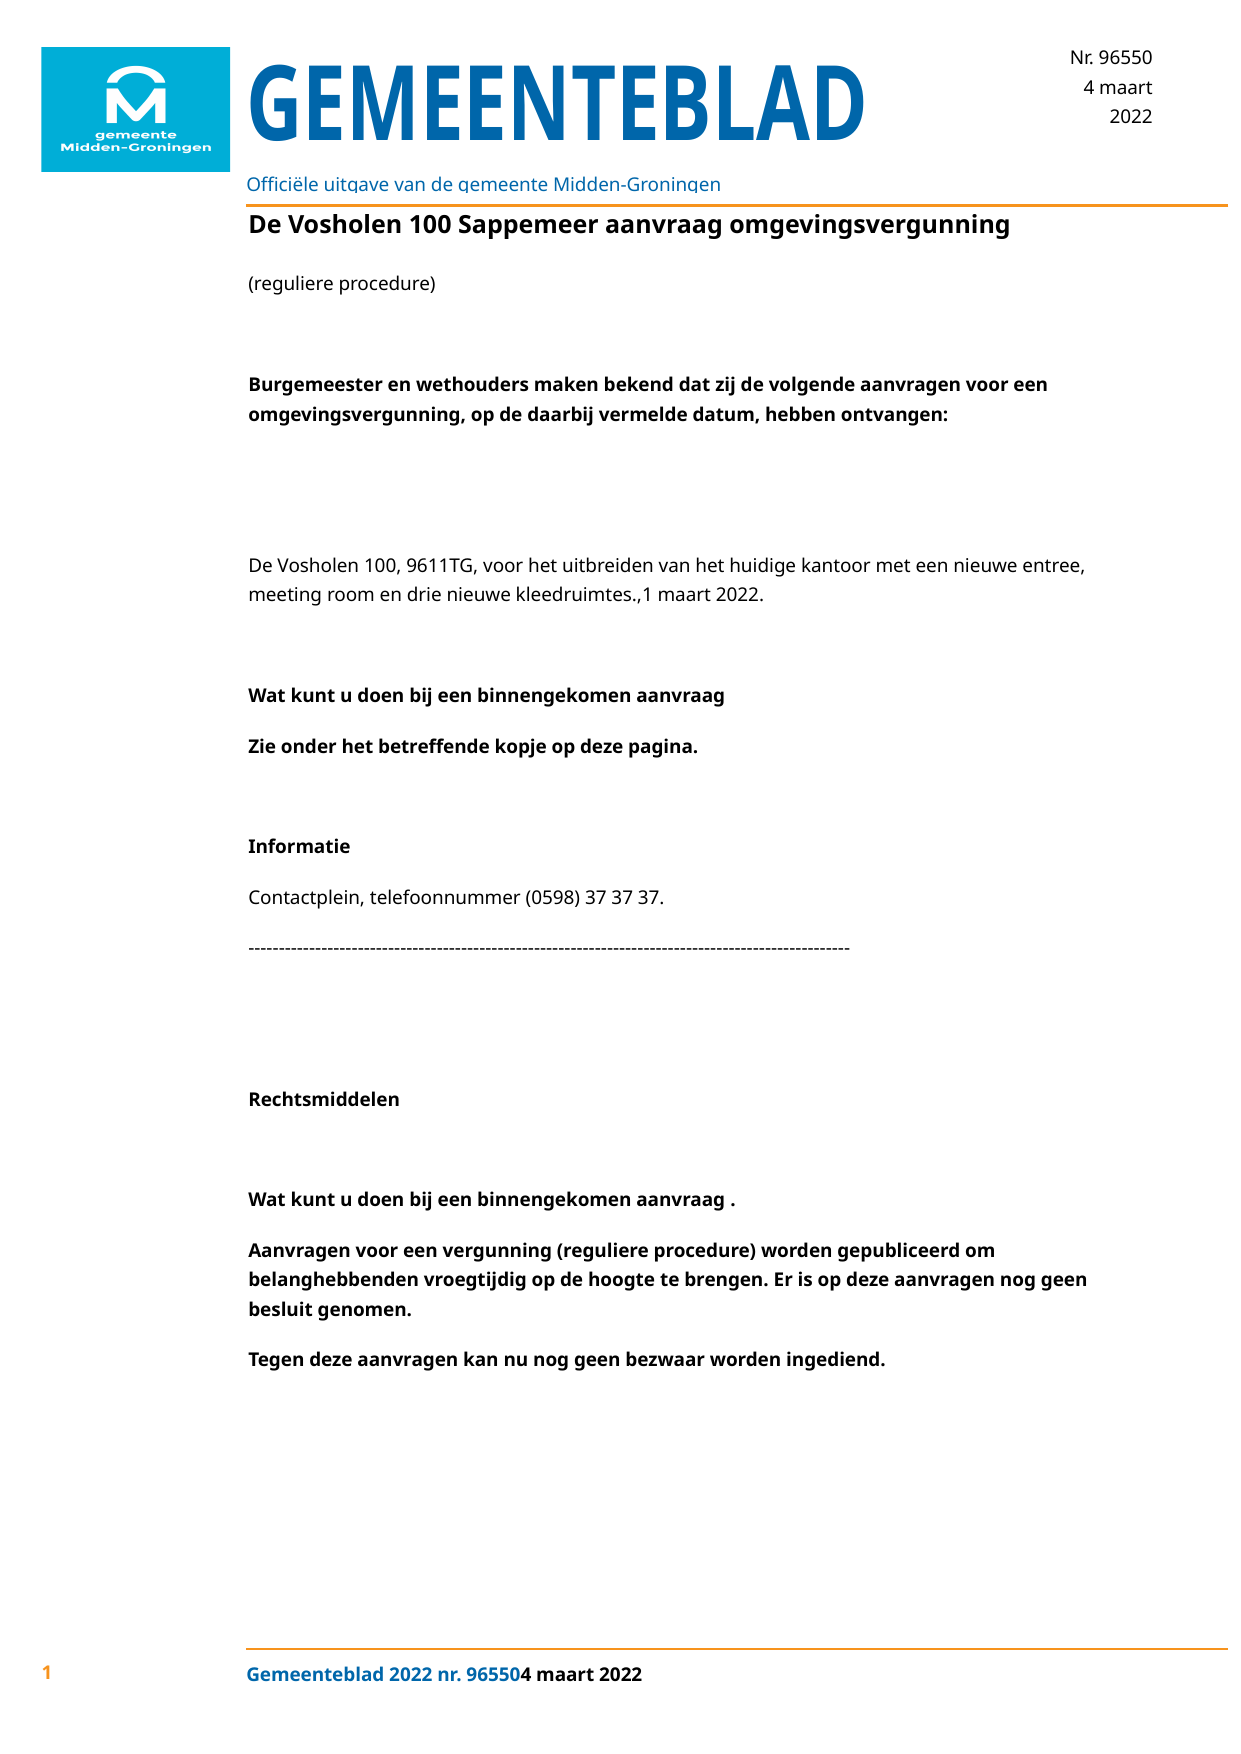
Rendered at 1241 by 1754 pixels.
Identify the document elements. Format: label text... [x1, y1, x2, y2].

text Wat kunt u doen bij een binnengekomen aanvraag . [248, 1187, 1152, 1212]
text Burgemeester en wethouders maken bekend dat zij de volgende aanvragen voor een omgevingsvergunning, op de daarbij vermelde datum, hebben ontvangen: [248, 371, 1152, 426]
text Zie onder het betreffende kopje op deze pagina. [248, 733, 1152, 758]
text Informatie [248, 834, 1152, 859]
text Contactplein, telefoonnummer (0598) 37 37 37. [248, 884, 1152, 910]
text De Vosholen 100, 9611TG, voor het uitbreiden van het huidige kantoor met een nieuwe entree, meeting room en drie nieuwe kleedruimtes.,1 maart 2022. [248, 552, 1152, 607]
picture [184, 146, 190, 153]
text Tegen deze aanvragen kan nu nog geen bezwaar worden ingediend. [248, 1347, 1152, 1372]
text Rechtsmiddelen [248, 1086, 1152, 1111]
text (reguliere procedure) [248, 270, 1152, 296]
picture [108, 66, 164, 82]
text De Vosholen 100 Sappemeer aanvraag omgevingsvergunning [248, 207, 1152, 241]
picture [107, 89, 165, 122]
text Aanvragen voor een vergunning (reguliere procedure) worden gepubliceerd om belanghebbenden vroegtijdig op de hoogte te brengen. Er is op deze aanvragen nog geen besluit genomen. [248, 1237, 1152, 1322]
text Wat kunt u doen bij een binnengekomen aanvraag [248, 682, 1152, 708]
text --------------------------------------------------------------------------------------------------- [248, 934, 1152, 960]
